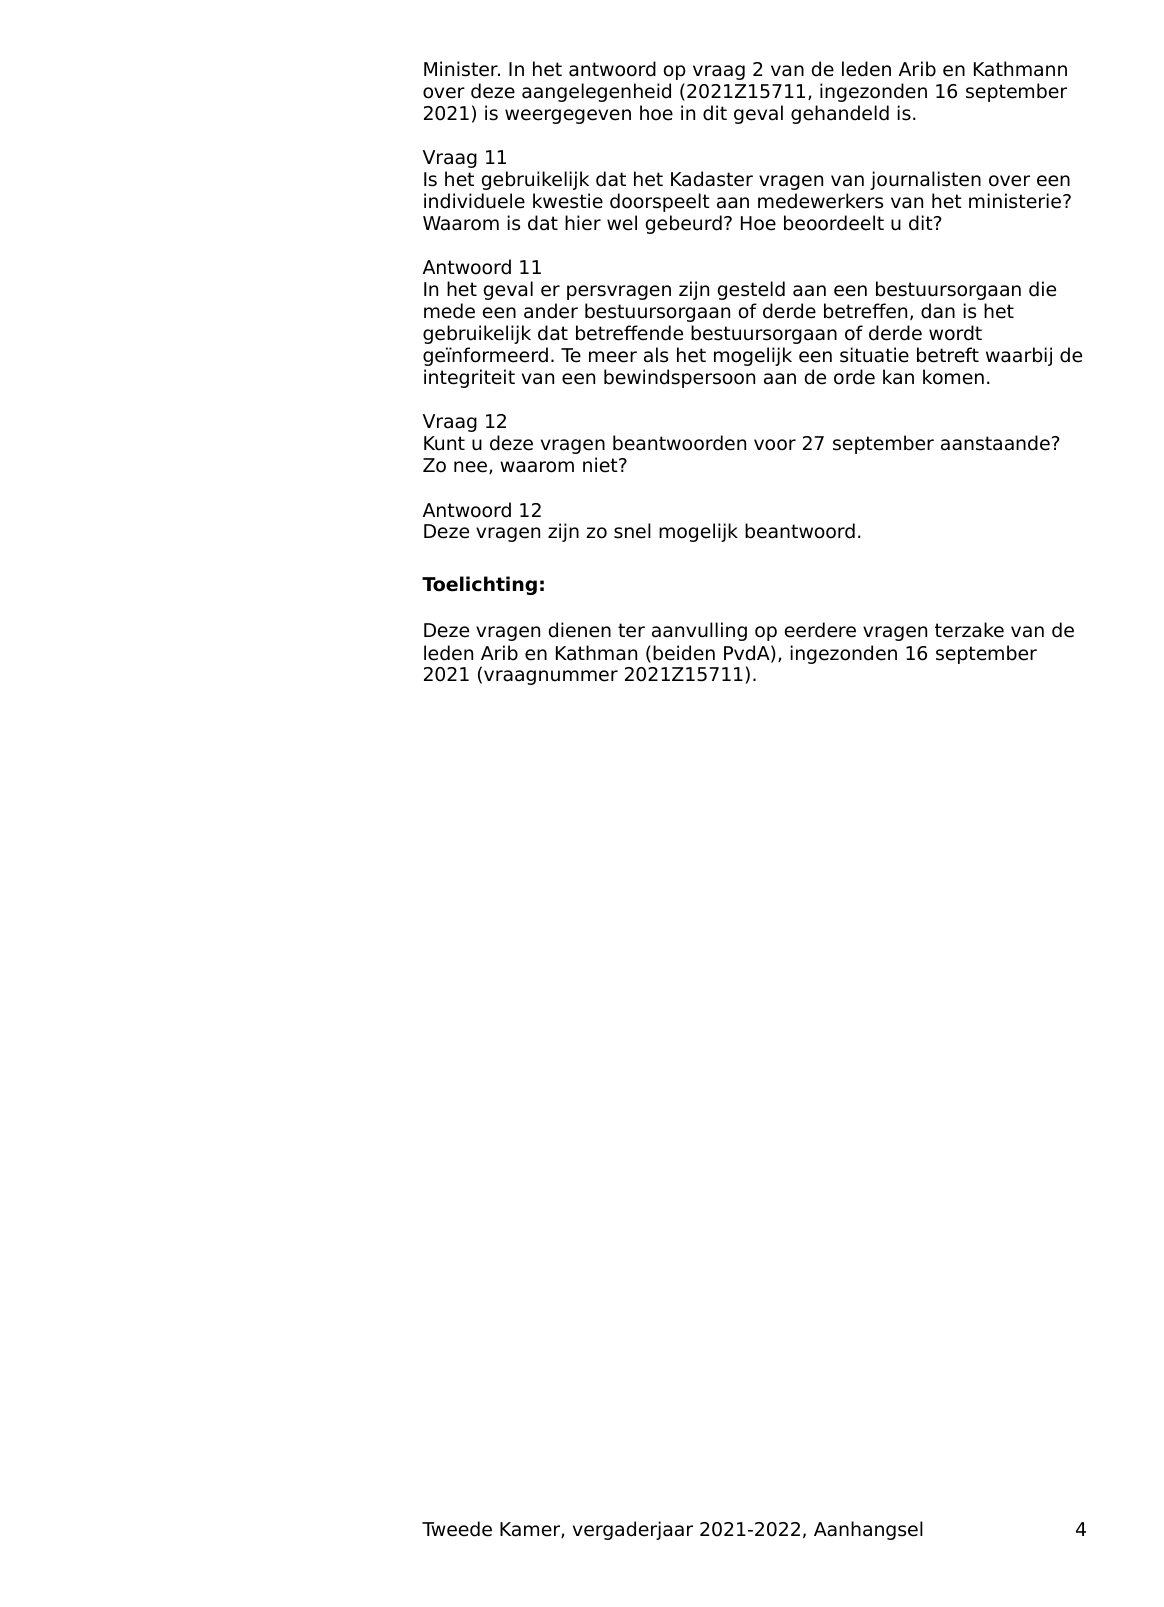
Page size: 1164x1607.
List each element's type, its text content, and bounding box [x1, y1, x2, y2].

text Antwoord 11 [422, 257, 1087, 279]
text In het geval er persvragen zijn gesteld aan een bestuursorgaan die mede een ander bestuursorgaan of derde betreffen, dan is het gebruikelijk dat betreffende bestuursorgaan of derde wordt geïnformeerd. Te meer als het mogelijk een situatie betreft waarbij de integriteit van een bewindspersoon aan de orde kan komen. [422, 279, 1087, 389]
text Antwoord 12 [422, 499, 1087, 521]
text Kunt u deze vragen beantwoorden voor 27 september aanstaande? Zo nee, waarom niet? [422, 433, 1087, 477]
text Vraag 11 [422, 147, 1087, 169]
text Is het gebruikelijk dat het Kadaster vragen van journalisten over een individuele kwestie doorspeelt aan medewerkers van het ministerie? Waarom is dat hier wel gebeurd? Hoe beoordeelt u dit? [422, 169, 1087, 235]
text Minister. In het antwoord op vraag 2 van de leden Arib en Kathmann over deze aangelegenheid (2021Z15711, ingezonden 16 september 2021) is weergegeven hoe in dit geval gehandeld is. [422, 59, 1087, 125]
text Deze vragen zijn zo snel mogelijk beantwoord. [422, 521, 1087, 543]
text Deze vragen dienen ter aanvulling op eerdere vragen terzake van de leden Arib en Kathman (beiden PvdA), ingezonden 16 september 2021 (vraagnummer 2021Z15711). [422, 620, 1087, 686]
text Vraag 12 [422, 411, 1087, 433]
subtitle Toelichting: [422, 573, 1087, 595]
